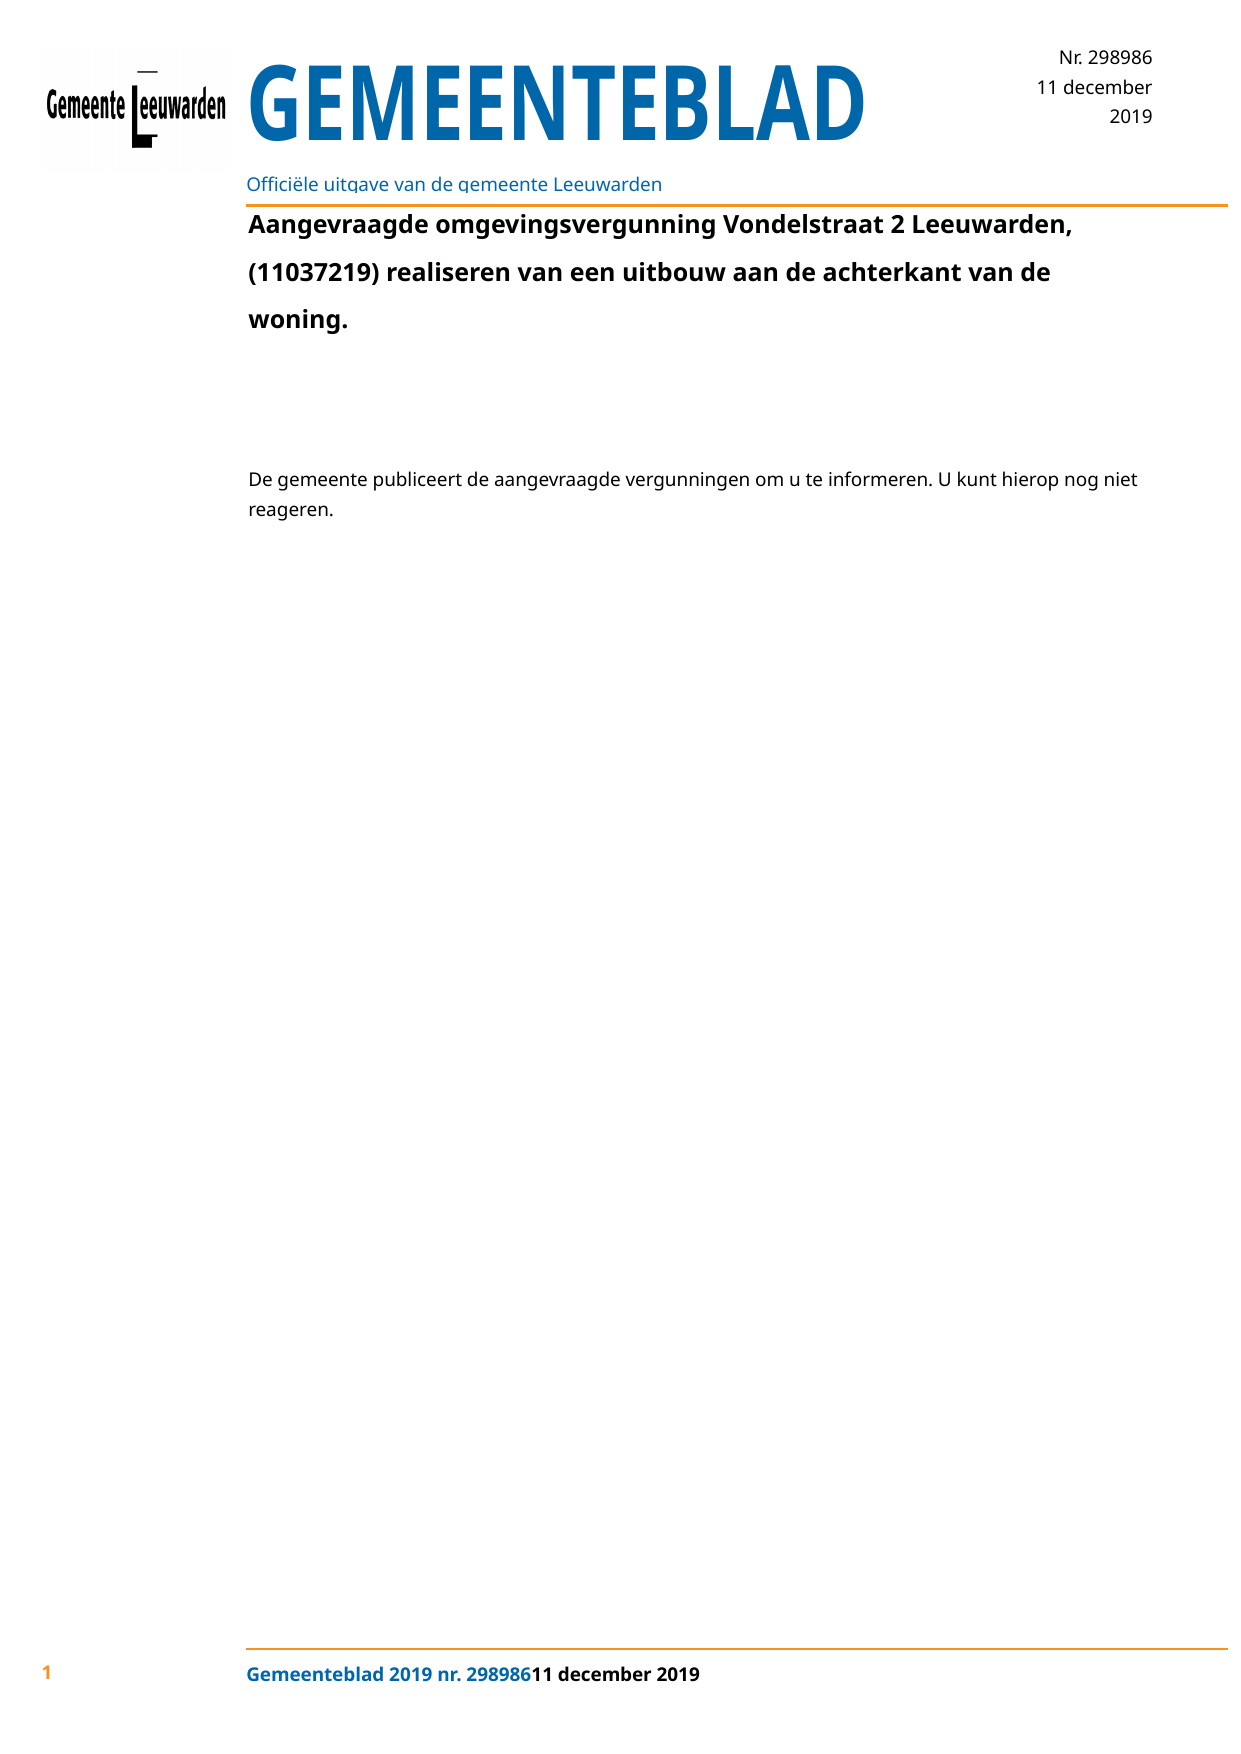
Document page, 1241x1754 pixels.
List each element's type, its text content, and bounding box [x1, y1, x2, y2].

text Aangevraagde omgevingsvergunning Vondelstraat 2 Leeuwarden, (11037219) realiseren van een uitbouw aan de achterkant van de woning. [248, 207, 1152, 336]
text De gemeente publiceert de aangevraagde vergunningen om u te informeren. U kunt hierop nog niet reageren. [248, 466, 1152, 522]
picture [41, 47, 231, 172]
